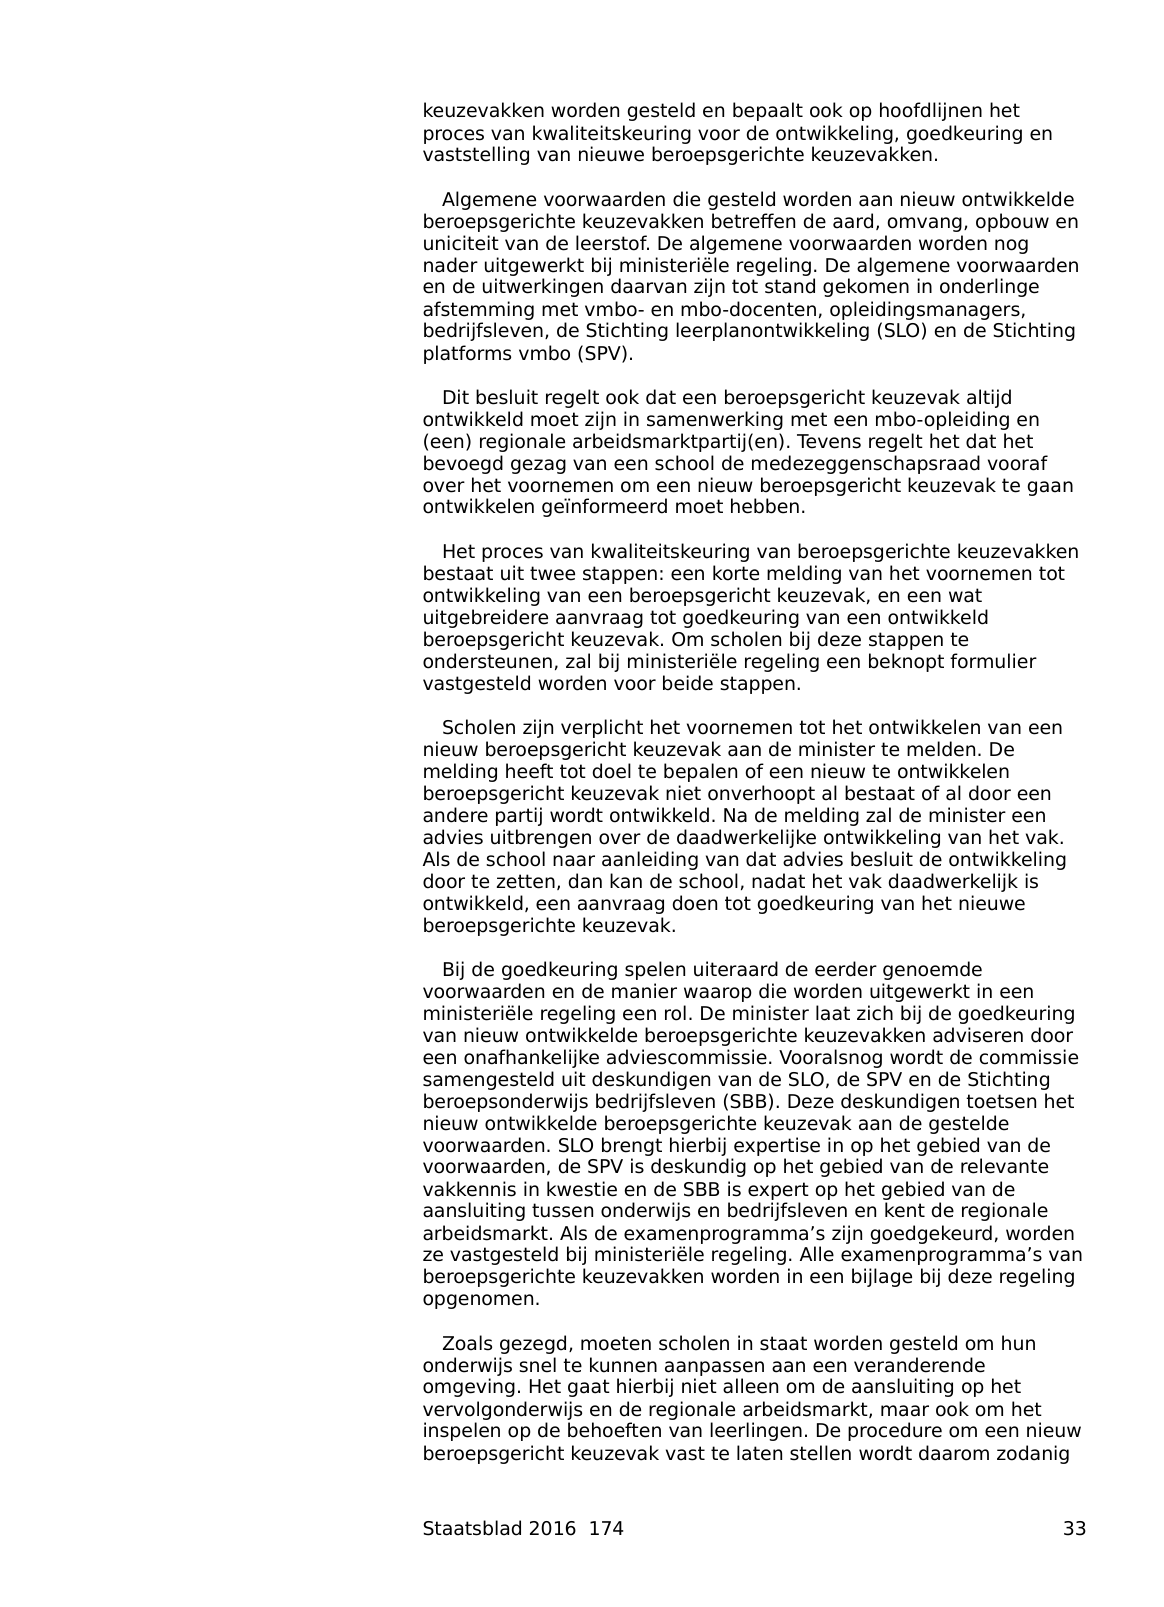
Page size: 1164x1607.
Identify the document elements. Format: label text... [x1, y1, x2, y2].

text Algemene voorwaarden die gesteld worden aan nieuw ontwikkelde beroepsgerichte keuzevakken betreffen de aard, omvang, opbouw en uniciteit van de leerstof. De algemene voorwaarden worden nog nader uitgewerkt bij ministeriële regeling. De algemene voorwaarden en de uitwerkingen daarvan zijn tot stand gekomen in onderlinge afstemming met vmbo- en mbo-docenten, opleidingsmanagers, bedrijfsleven, de Stichting leerplanontwikkeling (SLO) en de Stichting platforms vmbo (SPV). [422, 188, 1087, 364]
text Het proces van kwaliteitskeuring van beroepsgerichte keuzevakken bestaat uit twee stappen: een korte melding van het voornemen tot ontwikkeling van een beroepsgericht keuzevak, en een wat uitgebreidere aanvraag tot goedkeuring van een ontwikkeld beroepsgericht keuzevak. Om scholen bij deze stappen te ondersteunen, zal bij ministeriële regeling een beknopt formulier vastgesteld worden voor beide stappen. [422, 541, 1087, 694]
text Zoals gezegd, moeten scholen in staat worden gesteld om hun onderwijs snel te kunnen aanpassen aan een veranderende omgeving. Het gaat hierbij niet alleen om de aansluiting op het vervolgonderwijs en de regionale arbeidsmarkt, maar ook om het inspelen op de behoeften van leerlingen. De procedure om een nieuw beroepsgericht keuzevak vast te laten stellen wordt daarom zodanig [422, 1332, 1087, 1464]
text Scholen zijn verplicht het voornemen tot het ontwikkelen van een nieuw beroepsgericht keuzevak aan de minister te melden. De melding heeft tot doel te bepalen of een nieuw te ontwikkelen beroepsgericht keuzevak niet onverhoopt al bestaat of al door een andere partij wordt ontwikkeld. Na de melding zal de minister een advies uitbrengen over de daadwerkelijke ontwikkeling van het vak. Als de school naar aanleiding van dat advies besluit de ontwikkeling door te zetten, dan kan de school, nadat het vak daadwerkelijk is ontwikkeld, een aanvraag doen tot goedkeuring van het nieuwe beroepsgerichte keuzevak. [422, 717, 1087, 936]
text keuzevakken worden gesteld en bepaalt ook op hoofdlijnen het proces van kwaliteitskeuring voor de ontwikkeling, goedkeuring en vaststelling van nieuwe beroepsgerichte keuzevakken. [422, 100, 1087, 166]
text Dit besluit regelt ook dat een beroepsgericht keuzevak altijd ontwikkeld moet zijn in samenwerking met een mbo-opleiding en (een) regionale arbeidsmarktpartij(en). Tevens regelt het dat het bevoegd gezag van een school de medezeggenschapsraad vooraf over het voornemen om een nieuw beroepsgericht keuzevak te gaan ontwikkelen geïnformeerd moet hebben. [422, 387, 1087, 518]
text Bij de goedkeuring spelen uiteraard de eerder genoemde voorwaarden en de manier waarop die worden uitgewerkt in een ministeriële regeling een rol. De minister laat zich bij de goedkeuring van nieuw ontwikkelde beroepsgerichte keuzevakken adviseren door een onafhankelijke adviescommissie. Vooralsnog wordt de commissie samengesteld uit deskundigen van de SLO, de SPV en de Stichting beroepsonderwijs bedrijfsleven (SBB). Deze deskundigen toetsen het nieuw ontwikkelde beroepsgerichte keuzevak aan de gestelde voorwaarden. SLO brengt hierbij expertise in op het gebied van de voorwaarden, de SPV is deskundig op het gebied van de relevante vakkennis in kwestie en de SBB is expert op het gebied van de aansluiting tussen onderwijs en bedrijfsleven en kent de regionale arbeidsmarkt. Als de examenprogramma’s zijn goedgekeurd, worden ze vastgesteld bij ministeriële regeling. Alle examenprogramma’s van beroepsgerichte keuzevakken worden in een bijlage bij deze regeling opgenomen. [422, 959, 1087, 1310]
